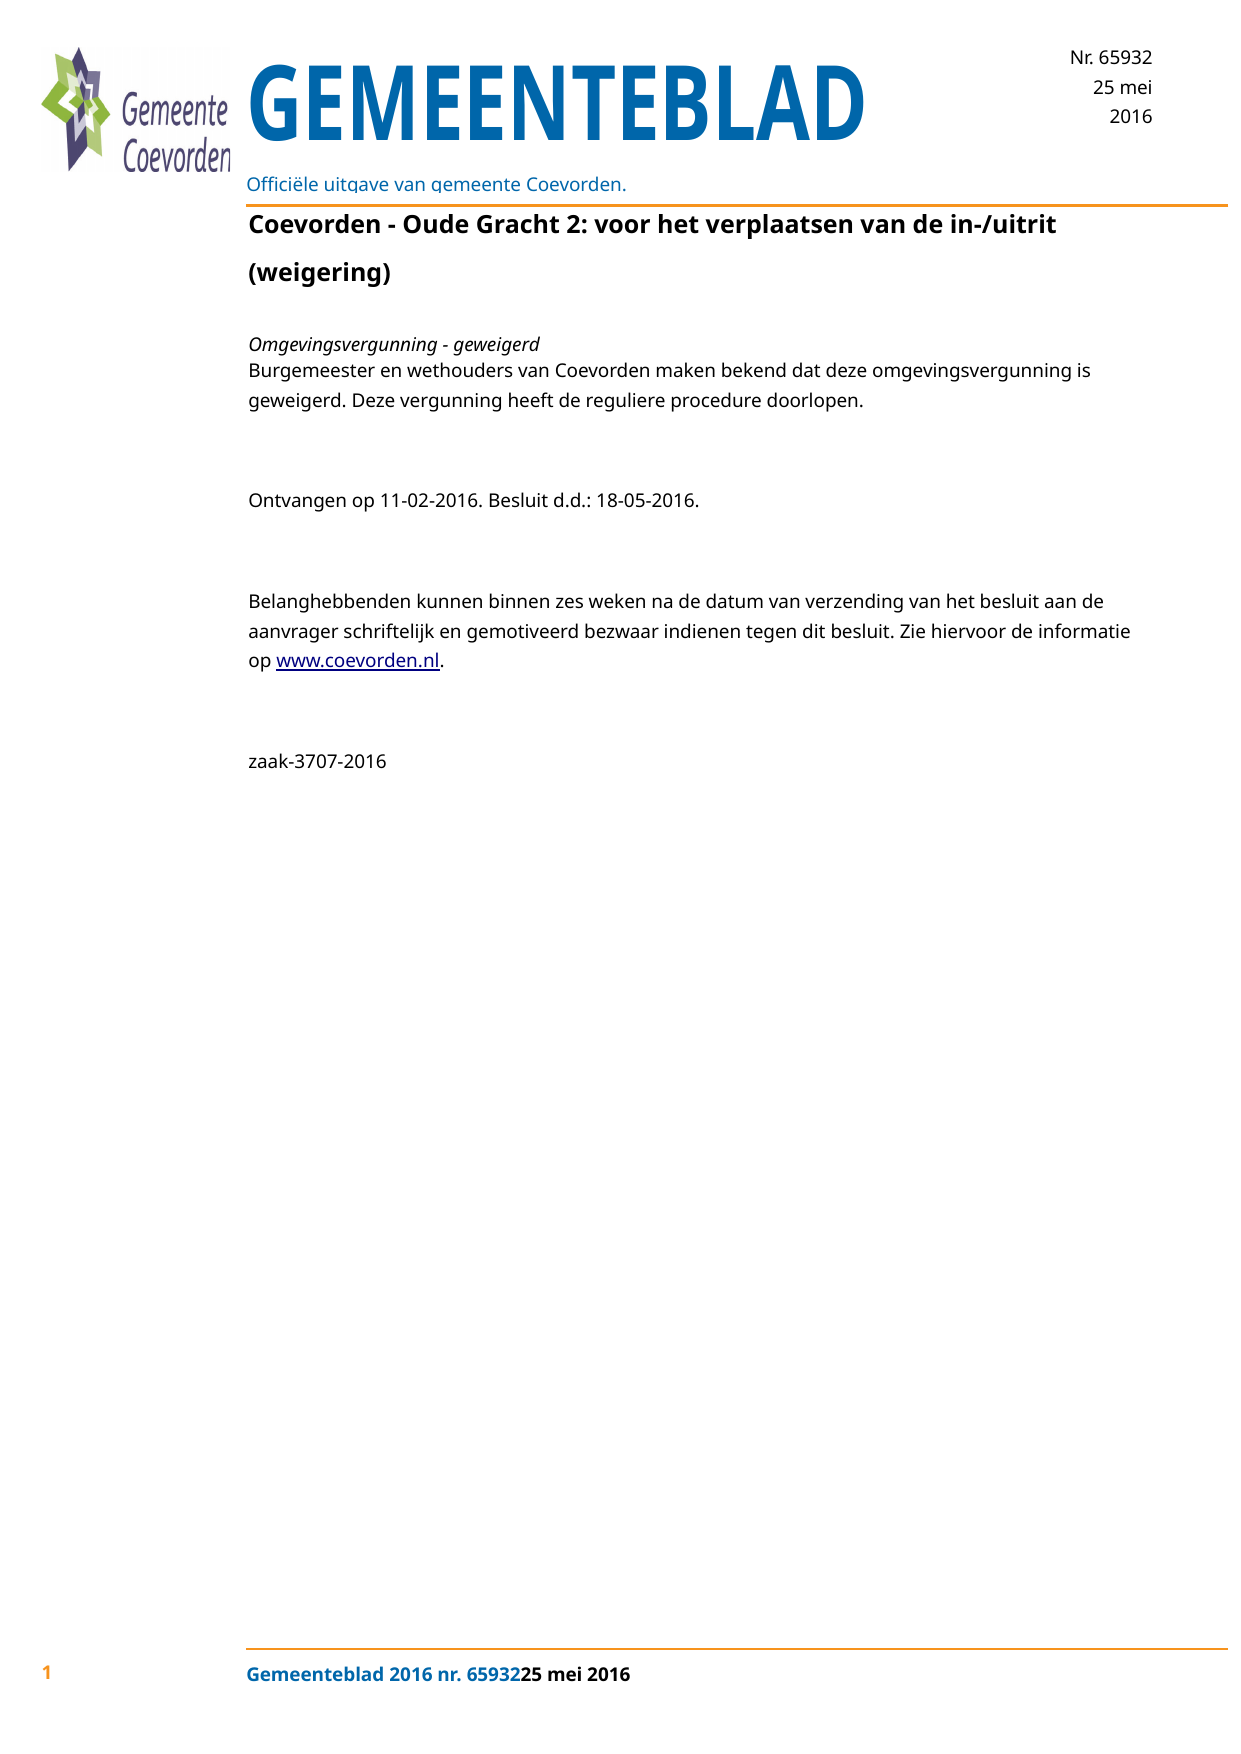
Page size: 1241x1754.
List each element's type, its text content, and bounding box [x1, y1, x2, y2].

text Omgevingsvergunning - geweigerd [248, 331, 1152, 357]
text Burgemeester en wethouders van Coevorden maken bekend dat deze omgevingsvergunning is geweigerd. Deze vergunning heeft de reguliere procedure doorlopen. [248, 357, 1152, 412]
picture [41, 47, 231, 172]
text Coevorden - Oude Gracht 2: voor het verplaatsen van de in-/uitrit (weigering) [248, 207, 1152, 288]
text Ontvangen op 11-02-2016. Besluit d.d.: 18-05-2016. [248, 488, 1152, 513]
text Belanghebbenden kunnen binnen zes weken na de datum van verzending van het besluit aan de aanvrager schriftelijk en gemotiveerd bezwaar indienen tegen dit besluit. Zie hiervoor de informatie op www.coevorden.nl. [248, 588, 1152, 673]
text zaak-3707-2016 [248, 748, 1152, 774]
